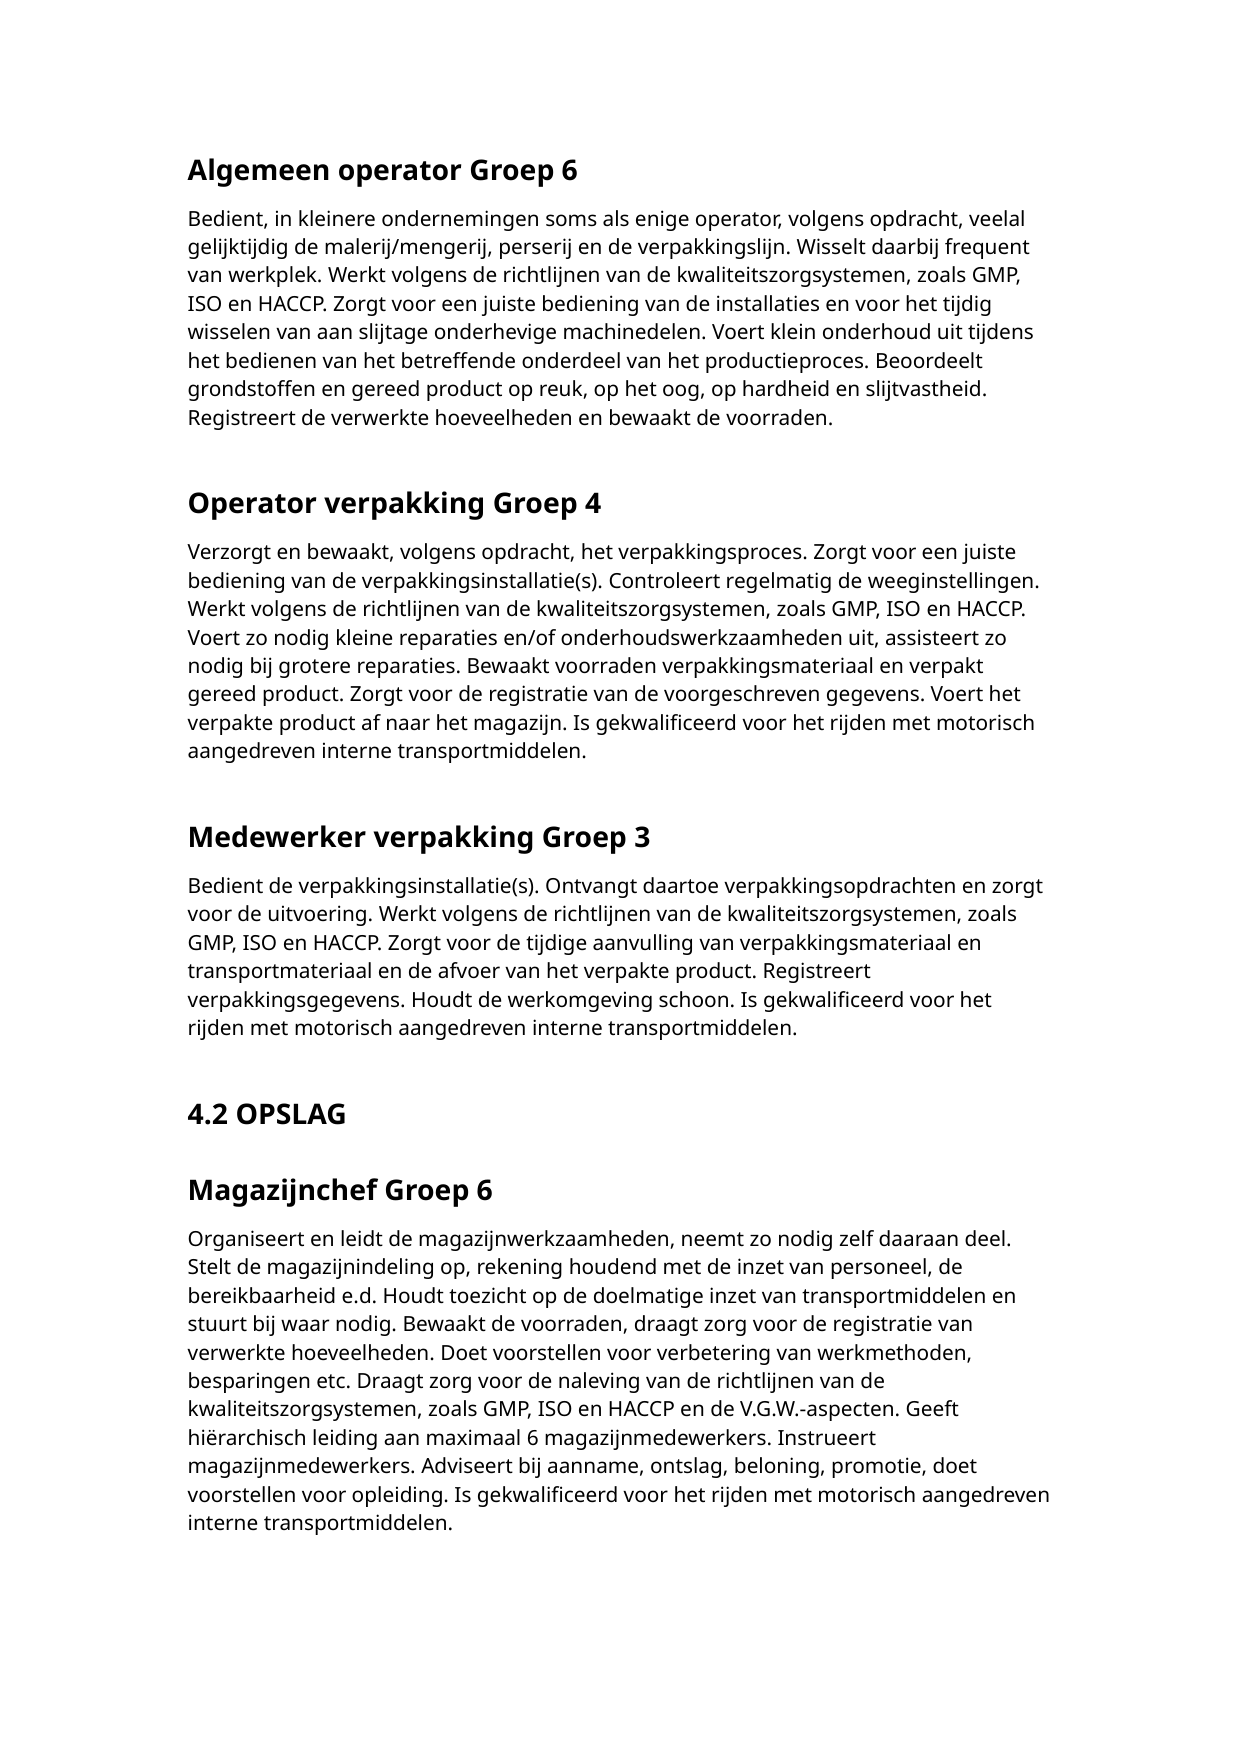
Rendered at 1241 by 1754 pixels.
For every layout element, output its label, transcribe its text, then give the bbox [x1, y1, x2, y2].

subtitle Operator verpakking Groep 4 [187, 484, 1053, 522]
subtitle Algemeen operator Groep 6 [187, 150, 1053, 189]
subtitle 4.2 OPSLAG [187, 1094, 1053, 1133]
subtitle Medewerker verpakking Groep 3 [187, 817, 1053, 856]
subtitle Magazijnchef Groep 6 [187, 1170, 1053, 1209]
text Organiseert en leidt de magazijnwerkzaamheden, neemt zo nodig zelf daaraan deel. Stelt de magazijnindeling op, rekening houdend met de inzet van personeel, de bereikbaarheid e.d. Houdt toezicht op de doelmatige inzet van transportmiddelen en stuurt bij waar nodig. Bewaakt de voorraden, draagt zorg voor de registratie van verwerkte hoeveelheden. Doet voorstellen voor verbetering van werkmethoden, besparingen etc. Draagt zorg voor de naleving van de richtlijnen van de kwaliteitszorgsystemen, zoals GMP, ISO en HACCP en de V.G.W.-aspecten. Geeft hiërarchisch leiding aan maximaal 6 magazijnmedewerkers. Instrueert magazijnmedewerkers. Adviseert bij aanname, ontslag, beloning, promotie, doet voorstellen voor opleiding. Is gekwalificeerd voor het rijden met motorisch aangedreven interne transportmiddelen. [187, 1224, 1053, 1537]
text Bedient de verpakkingsinstallatie(s). Ontvangt daartoe verpakkingsopdrachten en zorgt voor de uitvoering. Werkt volgens de richtlijnen van de kwaliteitszorgsystemen, zoals GMP, ISO en HACCP. Zorgt voor de tijdige aanvulling van verpakkingsmateriaal en transportmateriaal en de afvoer van het verpakte product. Registreert verpakkingsgegevens. Houdt de werkomgeving schoon. Is gekwalificeerd voor het rijden met motorisch aangedreven interne transportmiddelen. [187, 871, 1053, 1042]
text Verzorgt en bewaakt, volgens opdracht, het verpakkingsproces. Zorgt voor een juiste bediening van de verpakkingsinstallatie(s). Controleert regelmatig de weeginstellingen. Werkt volgens de richtlijnen van de kwaliteitszorgsystemen, zoals GMP, ISO en HACCP. Voert zo nodig kleine reparaties en/of onderhoudswerkzaamheden uit, assisteert zo nodig bij grotere reparaties. Bewaakt voorraden verpakkingsmateriaal en verpakt gereed product. Zorgt voor de registratie van de voorgeschreven gegevens. Voert het verpakte product af naar het magazijn. Is gekwalificeerd voor het rijden met motorisch aangedreven interne transportmiddelen. [187, 537, 1053, 765]
text Bedient, in kleinere ondernemingen soms als enige operator, volgens opdracht, veelal gelijktijdig de malerij/mengerij, perserij en de verpakkingslijn. Wisselt daarbij frequent van werkplek. Werkt volgens de richtlijnen van de kwaliteitszorgsystemen, zoals GMP, ISO en HACCP. Zorgt voor een juiste bediening van de installaties en voor het tijdig wisselen van aan slijtage onderhevige machinedelen. Voert klein onderhoud uit tijdens het bedienen van het betreffende onderdeel van het productieproces. Beoordeelt grondstoffen en gereed product op reuk, op het oog, op hardheid en slijtvastheid. Registreert de verwerkte hoeveelheden en bewaakt de voorraden. [187, 204, 1053, 431]
